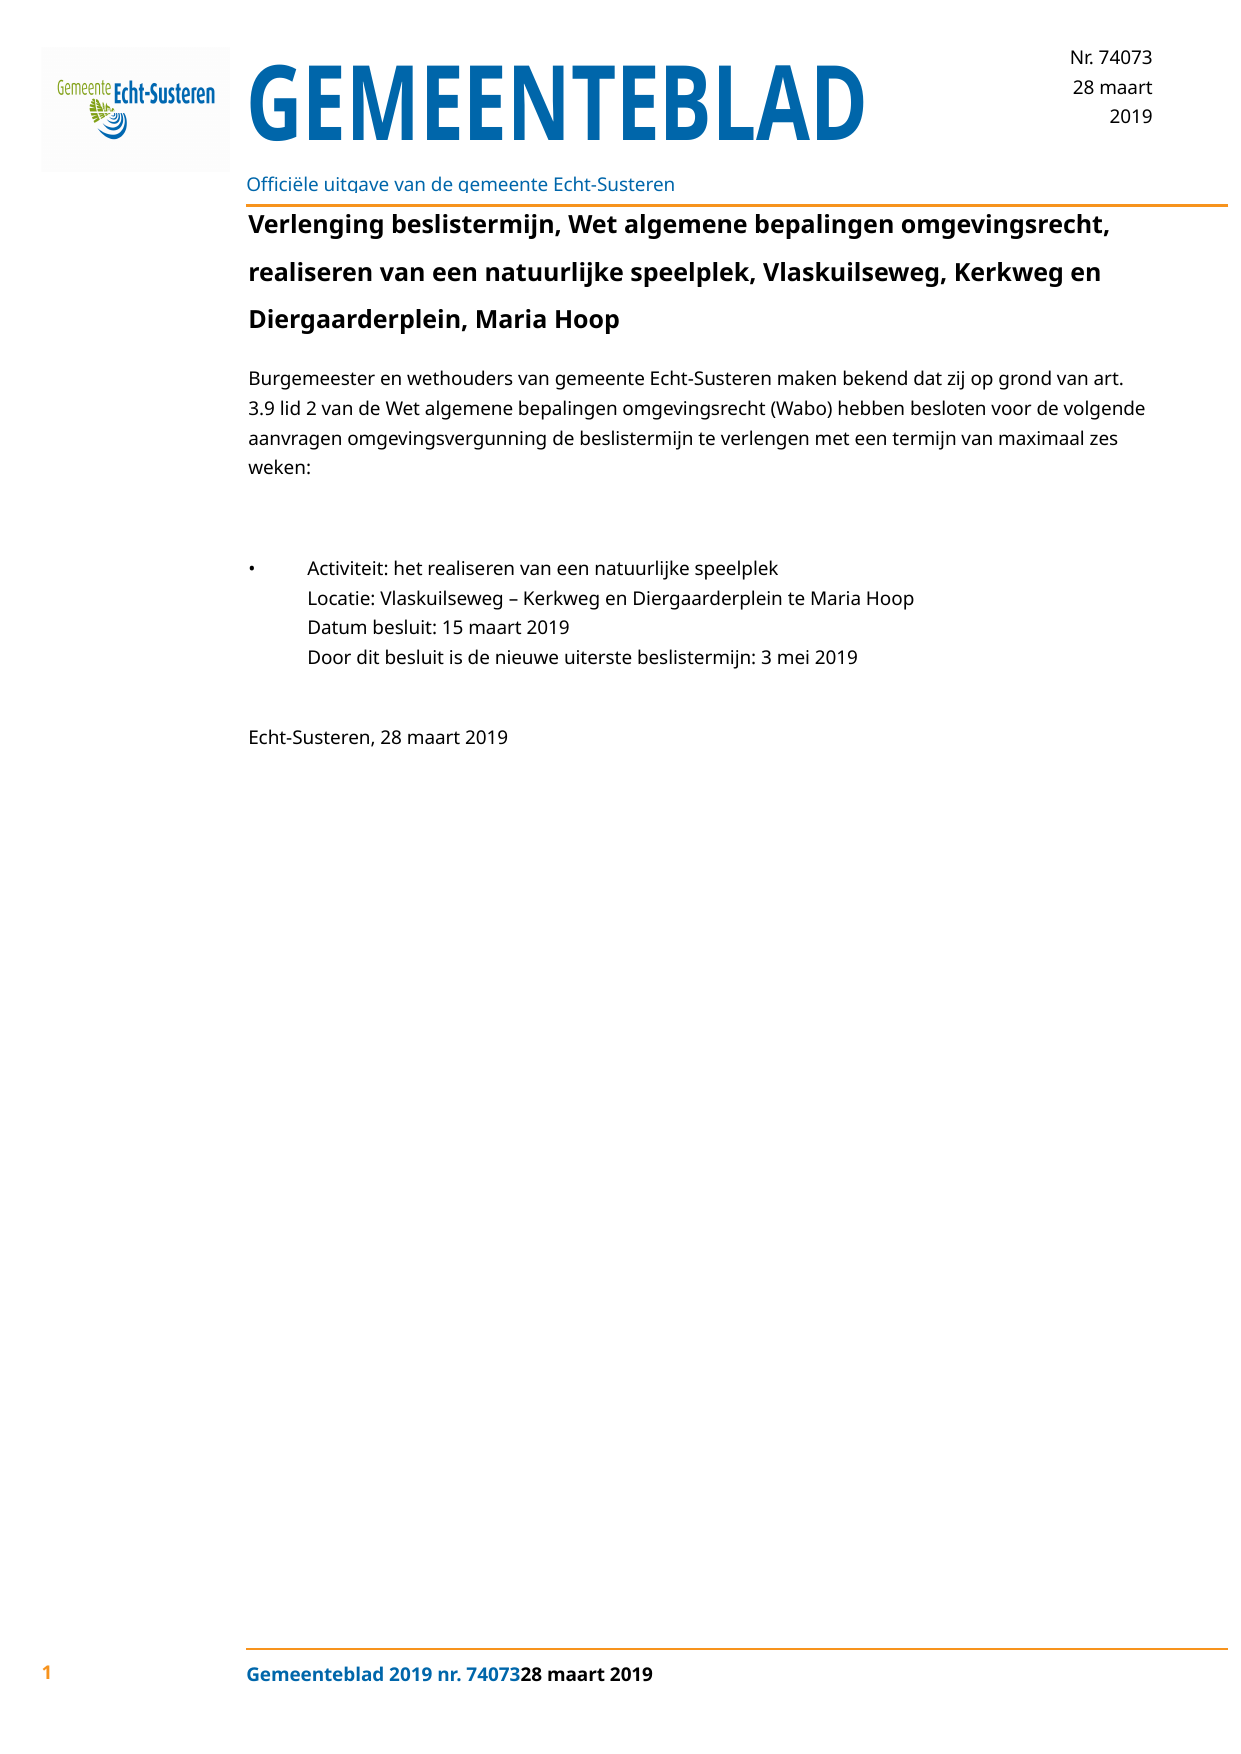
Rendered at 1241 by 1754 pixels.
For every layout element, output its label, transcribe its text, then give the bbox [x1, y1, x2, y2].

text Verlenging beslistermijn, Wet algemene bepalingen omgevingsrecht, realiseren van een natuurlijke speelplek, Vlaskuilseweg, Kerkweg en Diergaarderplein, Maria Hoop [248, 207, 1152, 336]
list Datum besluit: 15 maart 2019 [248, 614, 1152, 640]
text Echt-Susteren, 28 maart 2019 [248, 724, 1152, 749]
text Burgemeester en wethouders van gemeente Echt-Susteren maken bekend dat zij op grond van art. 3.9 lid 2 van de Wet algemene bepalingen omgevingsrecht (Wabo) hebben besloten voor de volgende aanvragen omgevingsvergunning de beslistermijn te verlengen met een termijn van maximaal zes weken: [248, 366, 1152, 480]
list Locatie: Vlaskuilseweg – Kerkweg en Diergaarderplein te Maria Hoop [248, 585, 1152, 610]
picture [41, 47, 231, 172]
list Door dit besluit is de nieuwe uiterste beslistermijn: 3 mei 2019 [248, 644, 1152, 669]
list Activiteit: het realiseren van een natuurlijke speelplek [248, 555, 1152, 581]
